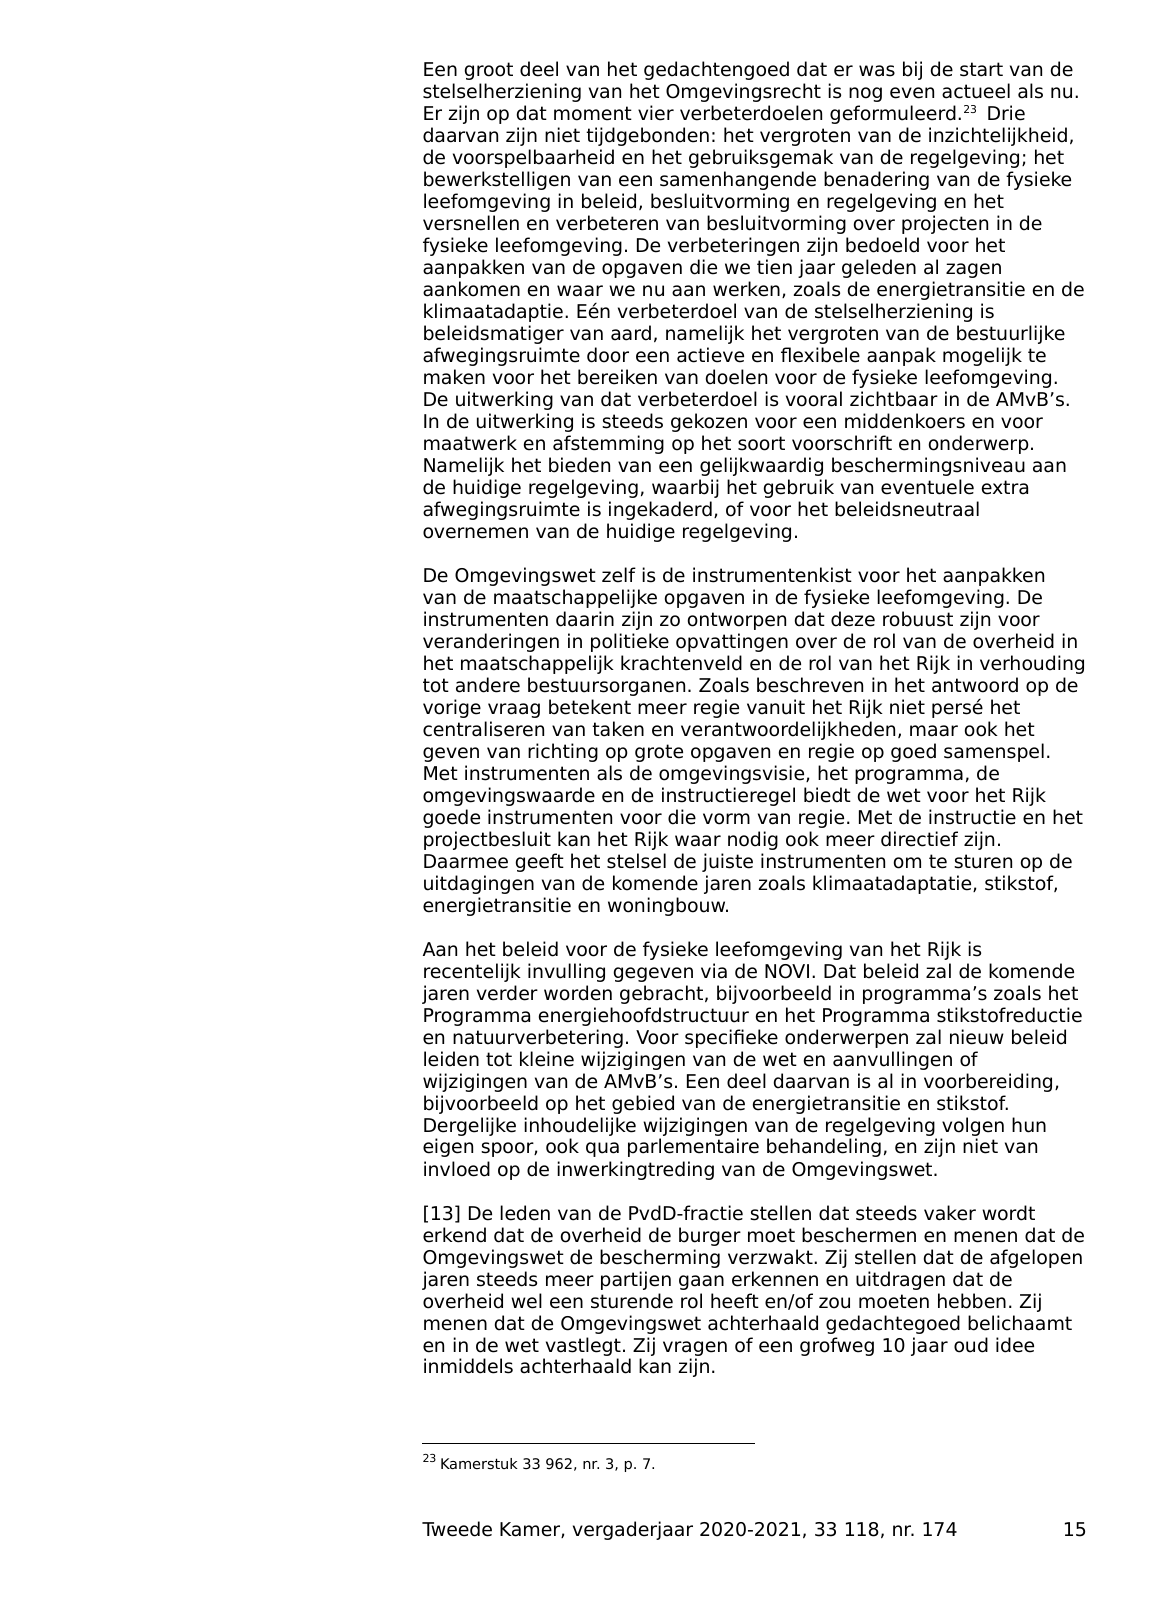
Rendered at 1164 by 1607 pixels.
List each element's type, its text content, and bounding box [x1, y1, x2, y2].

text Kamerstuk 33 962, nr. 3, p. 7. [422, 1452, 1087, 1474]
text Een groot deel van het gedachtengoed dat er was bij de start van de stelselherziening van het Omgevingsrecht is nog even actueel als nu. Er zijn op dat moment vier verbeterdoelen geformuleerd. Drie daarvan zijn niet tijdgebonden: het vergroten van de inzichtelijkheid, de voorspelbaarheid en het gebruiksgemak van de regelgeving; het bewerkstelligen van een samenhangende benadering van de fysieke leefomgeving in beleid, besluitvorming en regelgeving en het versnellen en verbeteren van besluitvorming over projecten in de fysieke leefomgeving. De verbeteringen zijn bedoeld voor het aanpakken van de opgaven die we tien jaar geleden al zagen aankomen en waar we nu aan werken, zoals de energietransitie en de klimaatadaptie. Eén verbeterdoel van de stelselherziening is beleidsmatiger van aard, namelijk het vergroten van de bestuurlijke afwegingsruimte door een actieve en flexibele aanpak mogelijk te maken voor het bereiken van doelen voor de fysieke leefomgeving. De uitwerking van dat verbeterdoel is vooral zichtbaar in de AMvB’s. In de uitwerking is steeds gekozen voor een middenkoers en voor maatwerk en afstemming op het soort voorschrift en onderwerp. Namelijk het bieden van een gelijkwaardig beschermingsniveau aan de huidige regelgeving, waarbij het gebruik van eventuele extra afwegingsruimte is ingekaderd, of voor het beleidsneutraal overnemen van de huidige regelgeving. [422, 59, 1087, 543]
text De Omgevingswet zelf is de instrumentenkist voor het aanpakken van de maatschappelijke opgaven in de fysieke leefomgeving. De instrumenten daarin zijn zo ontworpen dat deze robuust zijn voor veranderingen in politieke opvattingen over de rol van de overheid in het maatschappelijk krachtenveld en de rol van het Rijk in verhouding tot andere bestuursorganen. Zoals beschreven in het antwoord op de vorige vraag betekent meer regie vanuit het Rijk niet persé het centraliseren van taken en verantwoordelijkheden, maar ook het geven van richting op grote opgaven en regie op goed samenspel. Met instrumenten als de omgevingsvisie, het programma, de omgevingswaarde en de instructieregel biedt de wet voor het Rijk goede instrumenten voor die vorm van regie. Met de instructie en het projectbesluit kan het Rijk waar nodig ook meer directief zijn. Daarmee geeft het stelsel de juiste instrumenten om te sturen op de uitdagingen van de komende jaren zoals klimaatadaptatie, stikstof, energietransitie en woningbouw. [422, 565, 1087, 916]
text Aan het beleid voor de fysieke leefomgeving van het Rijk is recentelijk invulling gegeven via de NOVI. Dat beleid zal de komende jaren verder worden gebracht, bijvoorbeeld in programma’s zoals het Programma energiehoofdstructuur en het Programma stikstofreductie en natuurverbetering. Voor specifieke onderwerpen zal nieuw beleid leiden tot kleine wijzigingen van de wet en aanvullingen of wijzigingen van de AMvB’s. Een deel daarvan is al in voorbereiding, bijvoorbeeld op het gebied van de energietransitie en stikstof. Dergelijke inhoudelijke wijzigingen van de regelgeving volgen hun eigen spoor, ook qua parlementaire behandeling, en zijn niet van invloed op de inwerkingtreding van de Omgevingswet. [422, 939, 1087, 1180]
text [13] De leden van de PvdD-fractie stellen dat steeds vaker wordt erkend dat de overheid de burger moet beschermen en menen dat de Omgevingswet de bescherming verzwakt. Zij stellen dat de afgelopen jaren steeds meer partijen gaan erkennen en uitdragen dat de overheid wel een sturende rol heeft en/of zou moeten hebben. Zij menen dat de Omgevingswet achterhaald gedachtegoed belichaamt en in de wet vastlegt. Zij vragen of een grofweg 10 jaar oud idee inmiddels achterhaald kan zijn. [422, 1203, 1087, 1378]
